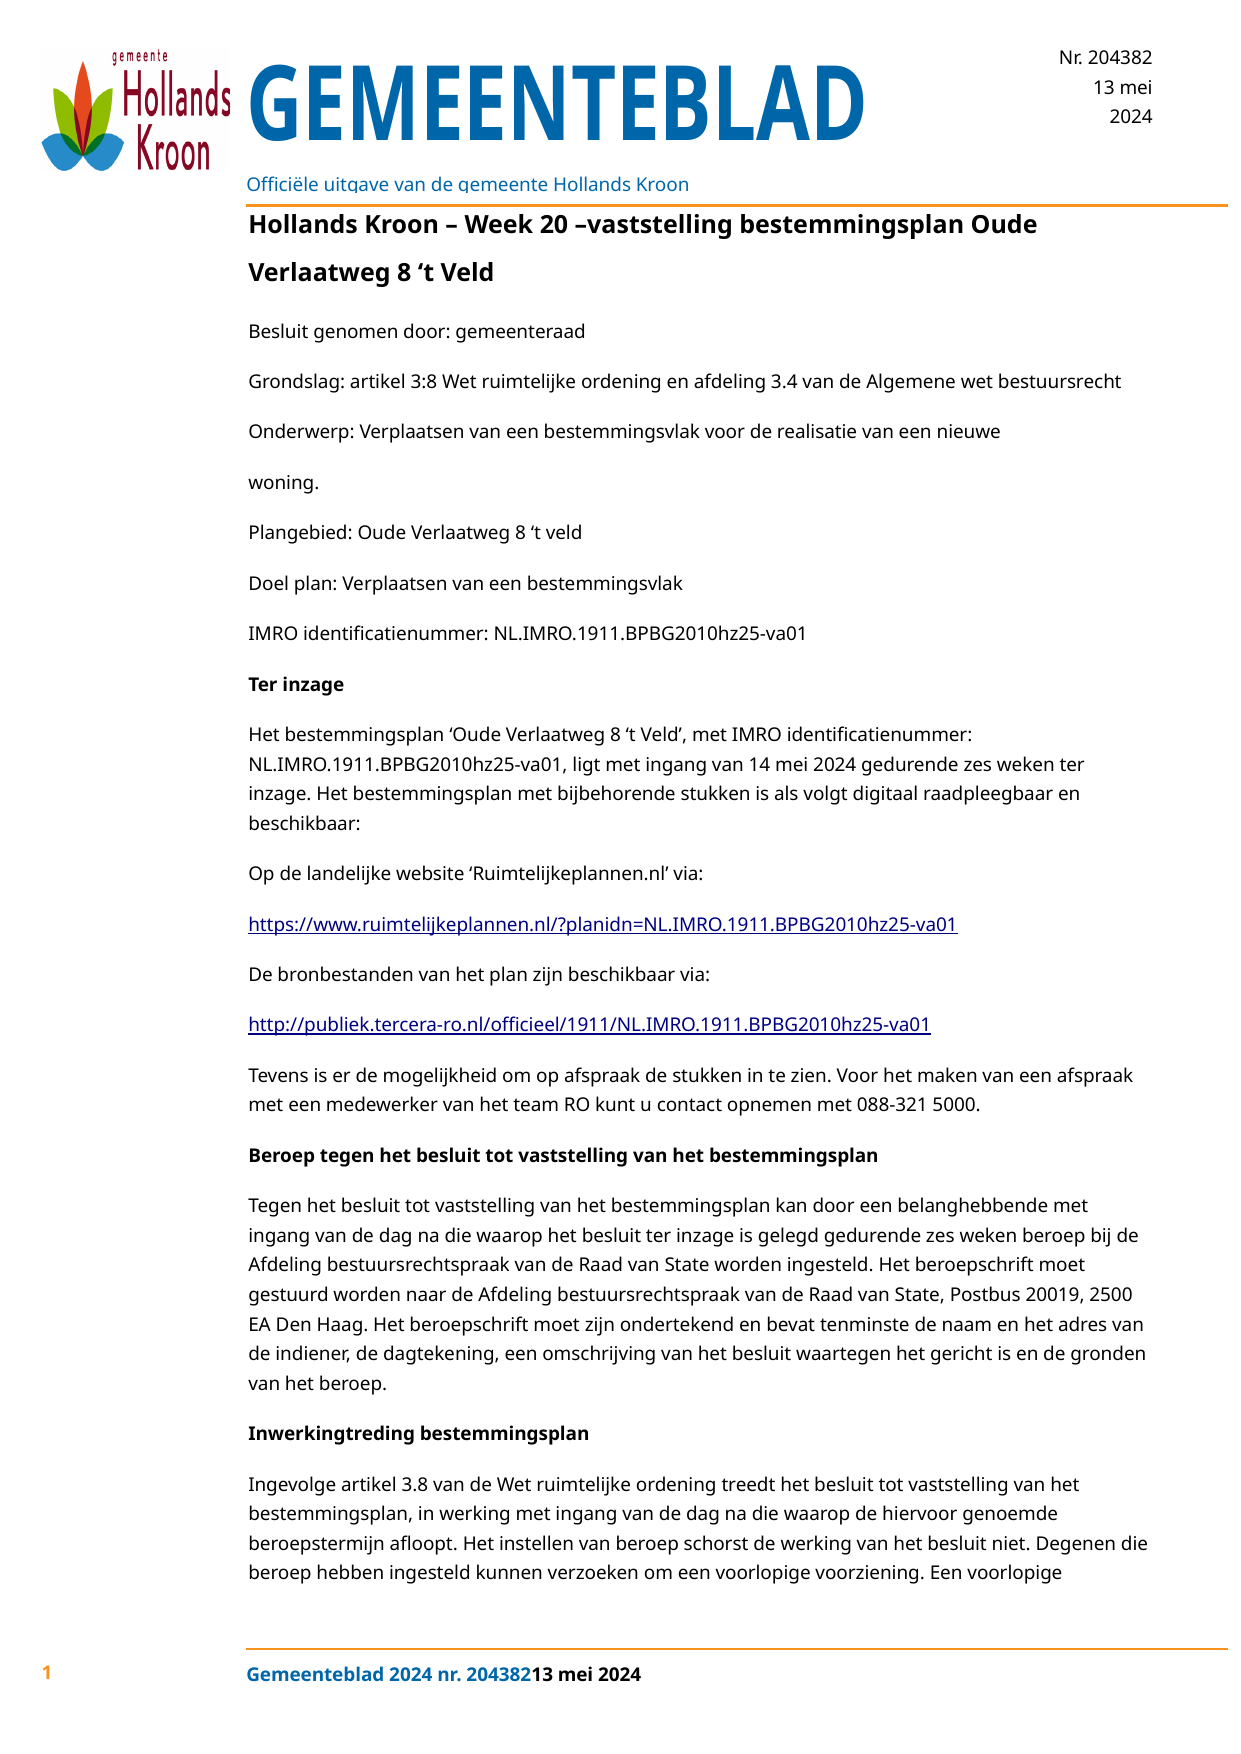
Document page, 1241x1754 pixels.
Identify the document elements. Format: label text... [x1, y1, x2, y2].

text Op de landelijke website ‘Ruimtelijkeplannen.nl’ via: [248, 860, 1152, 886]
text woning. [248, 469, 1152, 495]
text IMRO identificatienummer: NL.IMRO.1911.BPBG2010hz25-va01 [248, 620, 1152, 646]
text Beroep tegen het besluit tot vaststelling van het bestemmingsplan [248, 1142, 1152, 1168]
text Grondslag: artikel 3:8 Wet ruimtelijke ordening en afdeling 3.4 van de Algemene wet bestuursrecht [248, 368, 1152, 394]
text Ter inzage [248, 671, 1152, 697]
text Ingevolge artikel 3.8 van de Wet ruimtelijke ordening treedt het besluit tot vaststelling van het bestemmingsplan, in werking met ingang van de dag na die waarop de hiervoor genoemde beroepstermijn afloopt. Het instellen van beroep schorst de werking van het besluit niet. Degenen die beroep hebben ingesteld kunnen verzoeken om een voorlopige voorziening. Een voorlopige [248, 1471, 1152, 1585]
text De bronbestanden van het plan zijn beschikbaar via: [248, 961, 1152, 987]
text Tegen het besluit tot vaststelling van het bestemmingsplan kan door een belanghebbende met ingang van de dag na die waarop het besluit ter inzage is gelegd gedurende zes weken beroep bij de Afdeling bestuursrechtspraak van de Raad van State worden ingesteld. Het beroepschrift moet gestuurd worden naar de Afdeling bestuursrechtspraak van de Raad van State, Postbus 20019, 2500 EA Den Haag. Het beroepschrift moet zijn ondertekend en bevat tenminste de naam en het adres van de indiener, de dagtekening, een omschrijving van het besluit waartegen het gericht is en de gronden van het beroep. [248, 1192, 1152, 1396]
text Hollands Kroon – Week 20 –vaststelling bestemmingsplan Oude Verlaatweg 8 ‘t Veld [248, 207, 1152, 288]
picture [41, 47, 231, 172]
text Doel plan: Verplaatsen van een bestemmingsvlak [248, 570, 1152, 596]
text Plangebied: Oude Verlaatweg 8 ‘t veld [248, 519, 1152, 545]
text http://publiek.tercera-ro.nl/officieel/1911/NL.IMRO.1911.BPBG2010hz25-va01 [248, 1012, 1152, 1037]
text Tevens is er de mogelijkheid om op afspraak de stukken in te zien. Voor het maken van een afspraak met een medewerker van het team RO kunt u contact opnemen met 088-321 5000. [248, 1062, 1152, 1117]
text https://www.ruimtelijkeplannen.nl/?planidn=NL.IMRO.1911.BPBG2010hz25-va01 [248, 911, 1152, 937]
text Onderwerp: Verplaatsen van een bestemmingsvlak voor de realisatie van een nieuwe [248, 419, 1152, 444]
text Inwerkingtreding bestemmingsplan [248, 1420, 1152, 1446]
text Het bestemmingsplan ‘Oude Verlaatweg 8 ‘t Veld’, met IMRO identificatienummer: NL.IMRO.1911.BPBG2010hz25-va01, ligt met ingang van 14 mei 2024 gedurende zes weken ter inzage. Het bestemmingsplan met bijbehorende stukken is als volgt digitaal raadpleegbaar en beschikbaar: [248, 721, 1152, 836]
text Besluit genomen door: gemeenteraad [248, 318, 1152, 344]
